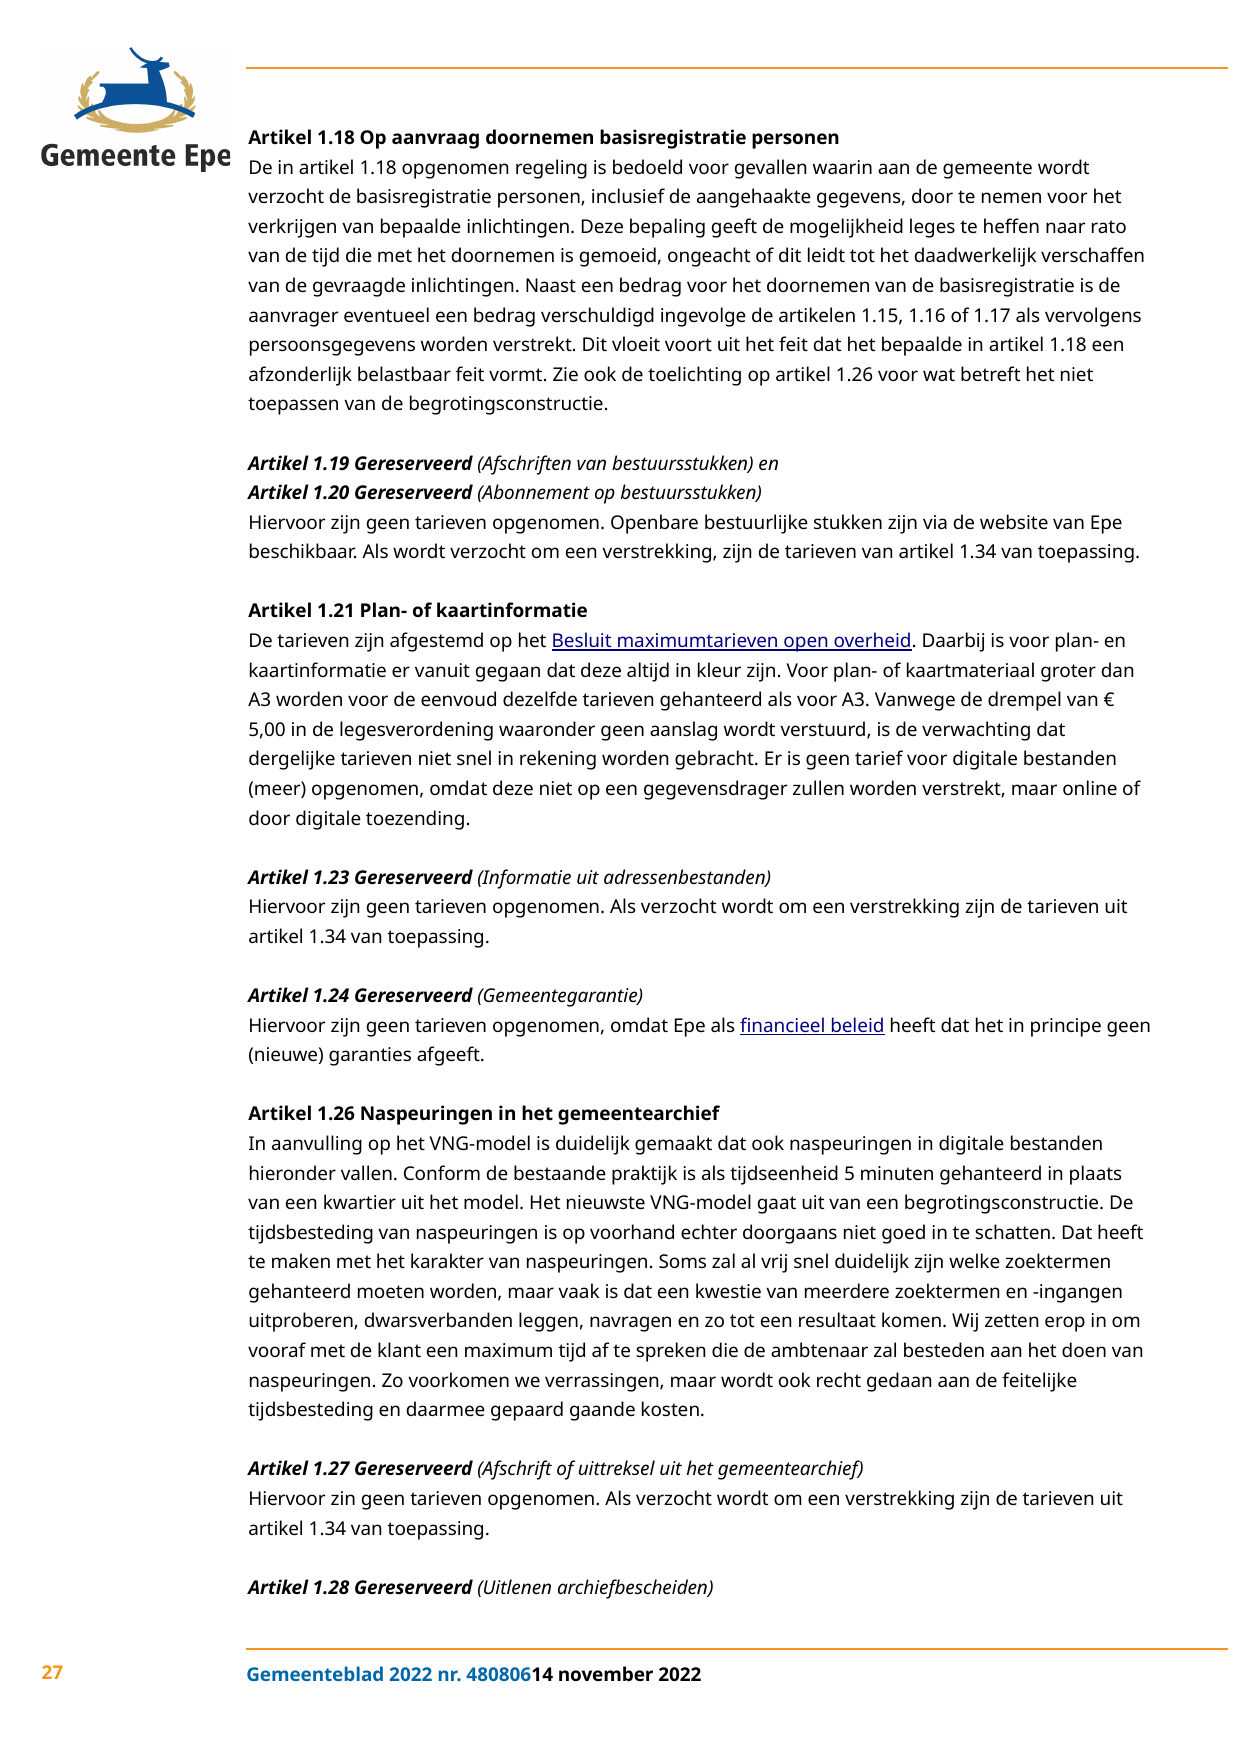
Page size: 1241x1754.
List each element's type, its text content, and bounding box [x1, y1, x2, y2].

text Artikel 1.20 Gereserveerd (Abonnement op bestuursstukken) [248, 479, 1152, 505]
text Artikel 1.21 Plan- of kaartinformatie [248, 598, 1152, 623]
text De in artikel 1.18 opgenomen regeling is bedoeld voor gevallen waarin aan de gemeente wordt verzocht de basisregistratie personen, inclusief de aangehaakte gegevens, door te nemen voor het verkrijgen van bepaalde inlichtingen. Deze bepaling geeft de mogelijkheid leges te heffen naar rato van de tijd die met het doornemen is gemoeid, ongeacht of dit leidt tot het daadwerkelijk verschaffen van de gevraagde inlichtingen. Naast een bedrag voor het doornemen van de basisregistratie is de aanvrager eventueel een bedrag verschuldigd ingevolge de artikelen 1.15, 1.16 of 1.17 als vervolgens persoonsgegevens worden verstrekt. Dit vloeit voort uit het feit dat het bepaalde in artikel 1.18 een afzonderlijk belastbaar feit vormt. Zie ook de toelichting op artikel 1.26 voor wat betreft het niet toepassen van de begrotingsconstructie. [248, 154, 1152, 416]
text Hiervoor zijn geen tarieven opgenomen, omdat Epe als financieel beleid heeft dat het in principe geen (nieuwe) garanties afgeeft. [248, 1012, 1152, 1067]
text Artikel 1.23 Gereserveerd (Informatie uit adressenbestanden) [248, 864, 1152, 890]
text Hiervoor zijn geen tarieven opgenomen. Als verzocht wordt om een verstrekking zijn de tarieven uit artikel 1.34 van toepassing. [248, 893, 1152, 949]
text Artikel 1.26 Naspeuringen in het gemeentearchief [248, 1101, 1152, 1126]
text Artikel 1.19 Gereserveerd (Afschriften van bestuursstukken) en [248, 450, 1152, 476]
text Hiervoor zijn geen tarieven opgenomen. Openbare bestuurlijke stukken zijn via de website van Epe beschikbaar. Als wordt verzocht om een verstrekking, zijn de tarieven van artikel 1.34 van toepassing. [248, 509, 1152, 564]
text Artikel 1.28 Gereserveerd (Uitlenen archiefbescheiden) [248, 1574, 1152, 1600]
picture [41, 47, 231, 172]
text Artikel 1.27 Gereserveerd (Afschrift of uittreksel uit het gemeentearchief) [248, 1456, 1152, 1481]
text Hiervoor zin geen tarieven opgenomen. Als verzocht wordt om een verstrekking zijn de tarieven uit artikel 1.34 van toepassing. [248, 1485, 1152, 1541]
text Artikel 1.24 Gereserveerd (Gemeentegarantie) [248, 982, 1152, 1008]
text In aanvulling op het VNG-model is duidelijk gemaakt dat ook naspeuringen in digitale bestanden hieronder vallen. Conform de bestaande praktijk is als tijdseenheid 5 minuten gehanteerd in plaats van een kwartier uit het model. Het nieuwste VNG-model gaat uit van een begrotingsconstructie. De tijdsbesteding van naspeuringen is op voorhand echter doorgaans niet goed in te schatten. Dat heeft te maken met het karakter van naspeuringen. Soms zal al vrij snel duidelijk zijn welke zoektermen gehanteerd moeten worden, maar vaak is dat een kwestie van meerdere zoektermen en -ingangen uitproberen, dwarsverbanden leggen, navragen en zo tot een resultaat komen. Wij zetten erop in om vooraf met de klant een maximum tijd af te spreken die de ambtenaar zal besteden aan het doen van naspeuringen. Zo voorkomen we verrassingen, maar wordt ook recht gedaan aan de feitelijke tijdsbesteding en daarmee gepaard gaande kosten. [248, 1130, 1152, 1422]
text De tarieven zijn afgestemd op het Besluit maximumtarieven open overheid. Daarbij is voor plan- en kaartinformatie er vanuit gegaan dat deze altijd in kleur zijn. Voor plan- of kaartmateriaal groter dan A3 worden voor de eenvoud dezelfde tarieven gehanteerd als voor A3. Vanwege de drempel van € 5,00 in de legesverordening waaronder geen aanslag wordt verstuurd, is de verwachting dat dergelijke tarieven niet snel in rekening worden gebracht. Er is geen tarief voor digitale bestanden (meer) opgenomen, omdat deze niet op een gegevensdrager zullen worden verstrekt, maar online of door digitale toezending. [248, 627, 1152, 831]
text Artikel 1.18 Op aanvraag doornemen basisregistratie personen [248, 124, 1152, 150]
